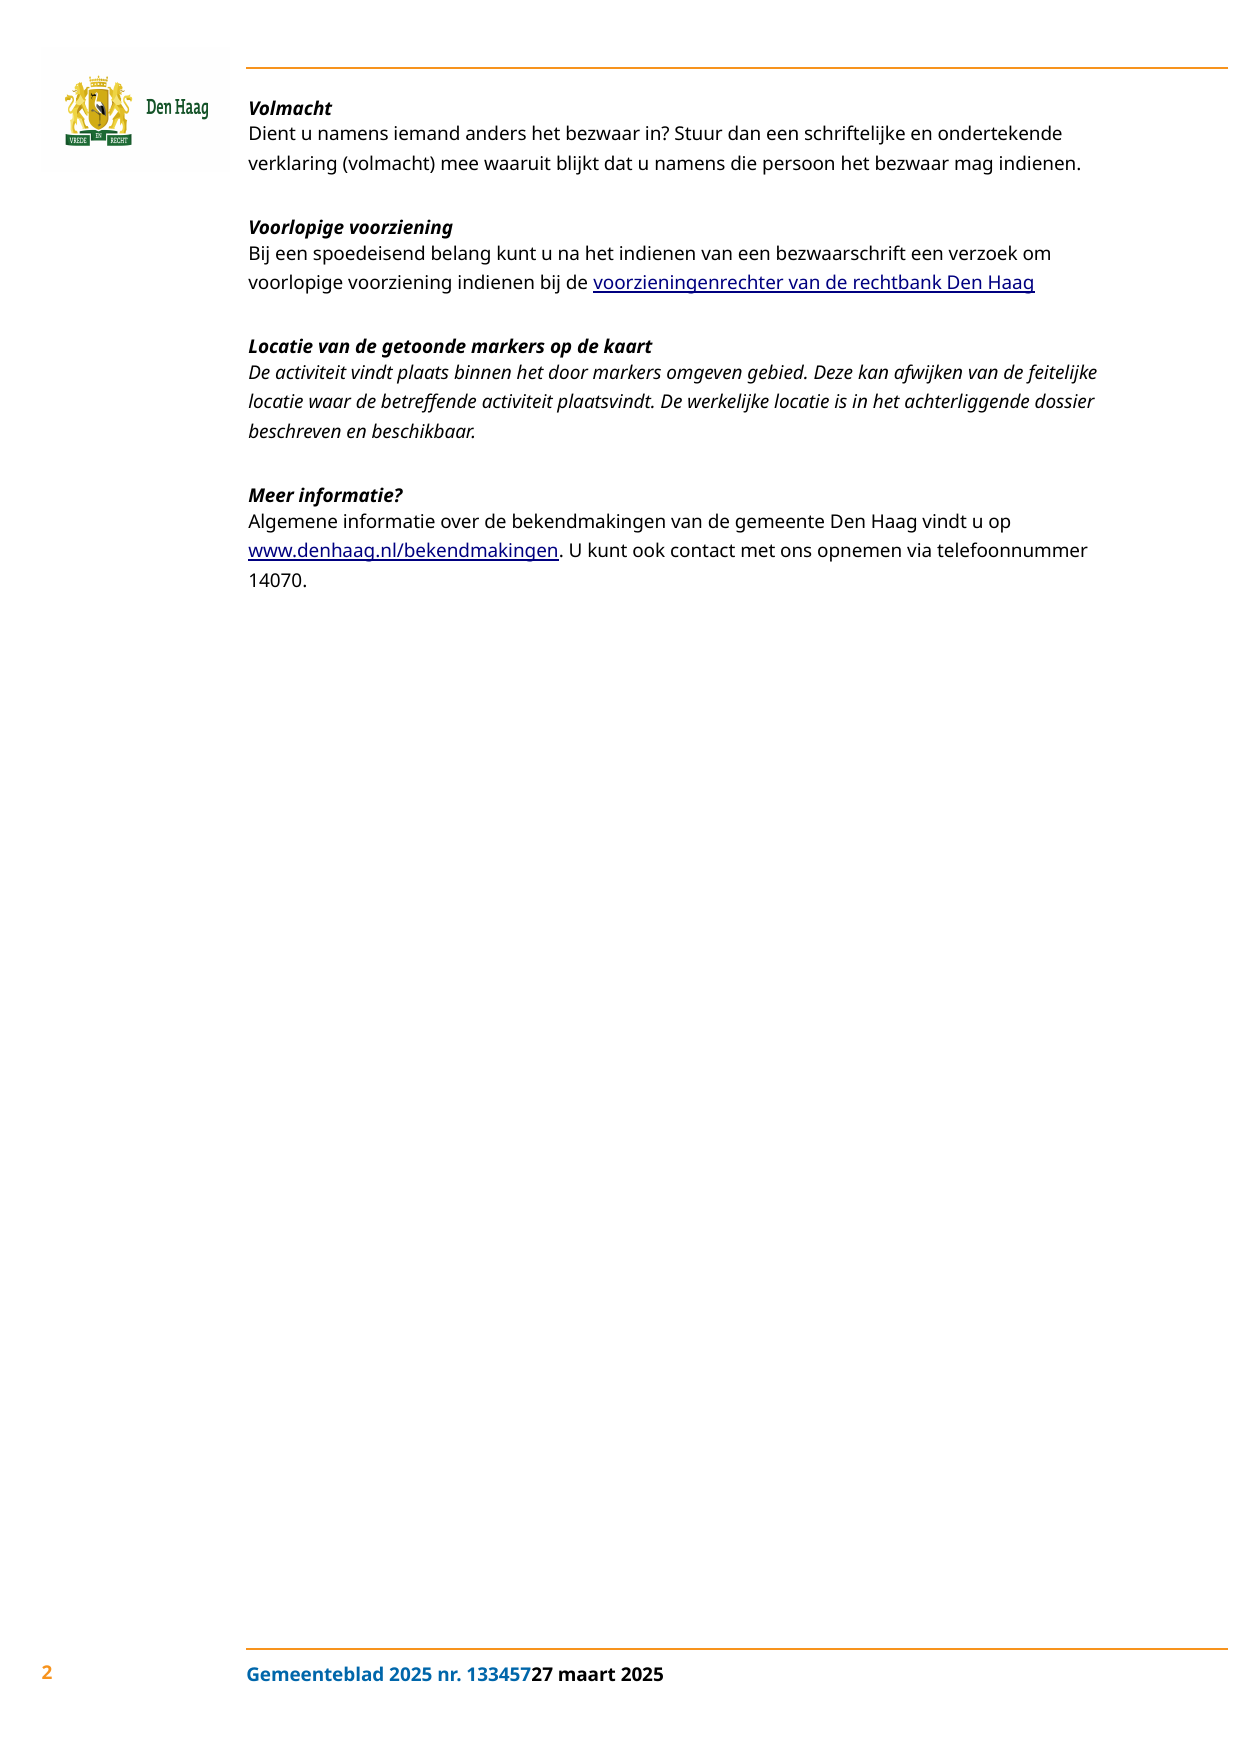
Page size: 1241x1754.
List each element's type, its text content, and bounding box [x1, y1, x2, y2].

text Meer informatie? [248, 482, 1152, 508]
picture [41, 47, 231, 172]
text De activiteit vindt plaats binnen het door markers omgeven gebied. Deze kan afwijken van de feitelijke locatie waar de betreffende activiteit plaatsvindt. De werkelijke locatie is in het achterliggende dossier beschreven en beschikbaar. [248, 359, 1152, 444]
text Voorlopige voorziening [248, 214, 1152, 240]
text Algemene informatie over de bekendmakingen van de gemeente Den Haag vindt u op www.denhaag.nl/bekendmakingen. U kunt ook contact met ons opnemen via telefoonnummer 14070. [248, 508, 1152, 593]
text Volmacht [248, 95, 1152, 121]
text Locatie van de getoonde markers op de kaart [248, 333, 1152, 359]
text Bij een spoedeisend belang kunt u na het indienen van een bezwaarschrift een verzoek om voorlopige voorziening indienen bij de voorzieningenrechter van de rechtbank Den Haag [248, 240, 1152, 295]
text Dient u namens iemand anders het bezwaar in? Stuur dan een schriftelijke en ondertekende verklaring (volmacht) mee waaruit blijkt dat u namens die persoon het bezwaar mag indienen. [248, 121, 1152, 176]
